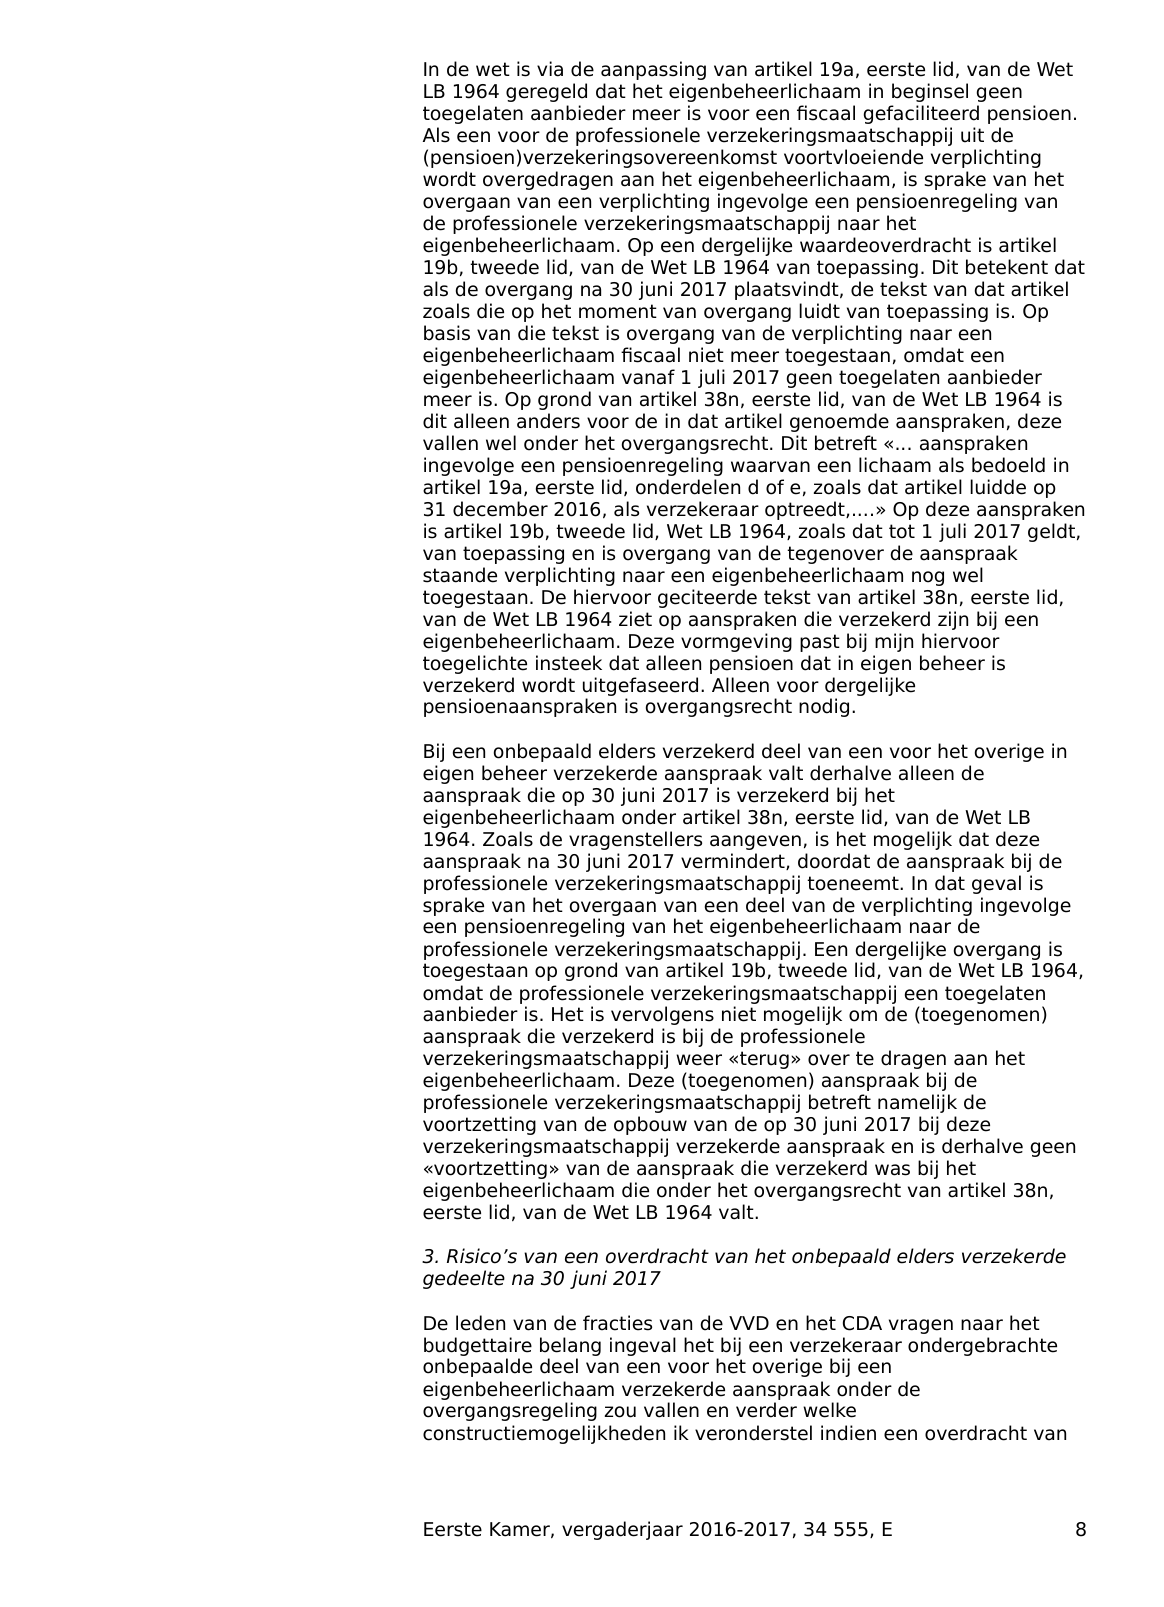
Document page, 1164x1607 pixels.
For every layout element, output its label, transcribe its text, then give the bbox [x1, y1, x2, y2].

text Bij een onbepaald elders verzekerd deel van een voor het overige in eigen beheer verzekerde aanspraak valt derhalve alleen de aanspraak die op 30 juni 2017 is verzekerd bij het eigenbeheerlichaam onder artikel 38n, eerste lid, van de Wet LB 1964. Zoals de vragenstellers aangeven, is het mogelijk dat deze aanspraak na 30 juni 2017 vermindert, doordat de aanspraak bij de professionele verzekeringsmaatschappij toeneemt. In dat geval is sprake van het overgaan van een deel van de verplichting ingevolge een pensioenregeling van het eigenbeheerlichaam naar de professionele verzekeringsmaatschappij. Een dergelijke overgang is toegestaan op grond van artikel 19b, tweede lid, van de Wet LB 1964, omdat de professionele verzekeringsmaatschappij een toegelaten aanbieder is. Het is vervolgens niet mogelijk om de (toegenomen) aanspraak die verzekerd is bij de professionele verzekeringsmaatschappij weer «terug» over te dragen aan het eigenbeheerlichaam. Deze (toegenomen) aanspraak bij de professionele verzekeringsmaatschappij betreft namelijk de voortzetting van de opbouw van de op 30 juni 2017 bij deze verzekeringsmaatschappij verzekerde aanspraak en is derhalve geen «voortzetting» van de aanspraak die verzekerd was bij het eigenbeheerlichaam die onder het overgangsrecht van artikel 38n, eerste lid, van de Wet LB 1964 valt. [422, 741, 1087, 1224]
text De leden van de fracties van de VVD en het CDA vragen naar het budgettaire belang ingeval het bij een verzekeraar ondergebrachte onbepaalde deel van een voor het overige bij een eigenbeheerlichaam verzekerde aanspraak onder de overgangsregeling zou vallen en verder welke constructiemogelijkheden ik veronderstel indien een overdracht van [422, 1312, 1087, 1444]
text In de wet is via de aanpassing van artikel 19a, eerste lid, van de Wet LB 1964 geregeld dat het eigenbeheerlichaam in beginsel geen toegelaten aanbieder meer is voor een fiscaal gefaciliteerd pensioen. Als een voor de professionele verzekeringsmaatschappij uit de (pensioen)verzekeringsovereenkomst voortvloeiende verplichting wordt overgedragen aan het eigenbeheerlichaam, is sprake van het overgaan van een verplichting ingevolge een pensioenregeling van de professionele verzekeringsmaatschappij naar het eigenbeheerlichaam. Op een dergelijke waardeoverdracht is artikel 19b, tweede lid, van de Wet LB 1964 van toepassing. Dit betekent dat als de overgang na 30 juni 2017 plaatsvindt, de tekst van dat artikel zoals die op het moment van overgang luidt van toepassing is. Op basis van die tekst is overgang van de verplichting naar een eigenbeheerlichaam fiscaal niet meer toegestaan, omdat een eigenbeheerlichaam vanaf 1 juli 2017 geen toegelaten aanbieder meer is. Op grond van artikel 38n, eerste lid, van de Wet LB 1964 is dit alleen anders voor de in dat artikel genoemde aanspraken, deze vallen wel onder het overgangsrecht. Dit betreft «... aanspraken ingevolge een pensioenregeling waarvan een lichaam als bedoeld in artikel 19a, eerste lid, onderdelen d of e, zoals dat artikel luidde op 31 december 2016, als verzekeraar optreedt,....» Op deze aanspraken is artikel 19b, tweede lid, Wet LB 1964, zoals dat tot 1 juli 2017 geldt, van toepassing en is overgang van de tegenover de aanspraak staande verplichting naar een eigenbeheerlichaam nog wel toegestaan. De hiervoor geciteerde tekst van artikel 38n, eerste lid, van de Wet LB 1964 ziet op aanspraken die verzekerd zijn bij een eigenbeheerlichaam. Deze vormgeving past bij mijn hiervoor toegelichte insteek dat alleen pensioen dat in eigen beheer is verzekerd wordt uitgefaseerd. Alleen voor dergelijke pensioenaanspraken is overgangsrecht nodig. [422, 59, 1087, 718]
subtitle 3. Risico’s van een overdracht van het onbepaald elders verzekerde gedeelte na 30 juni 2017 [422, 1246, 1087, 1290]
